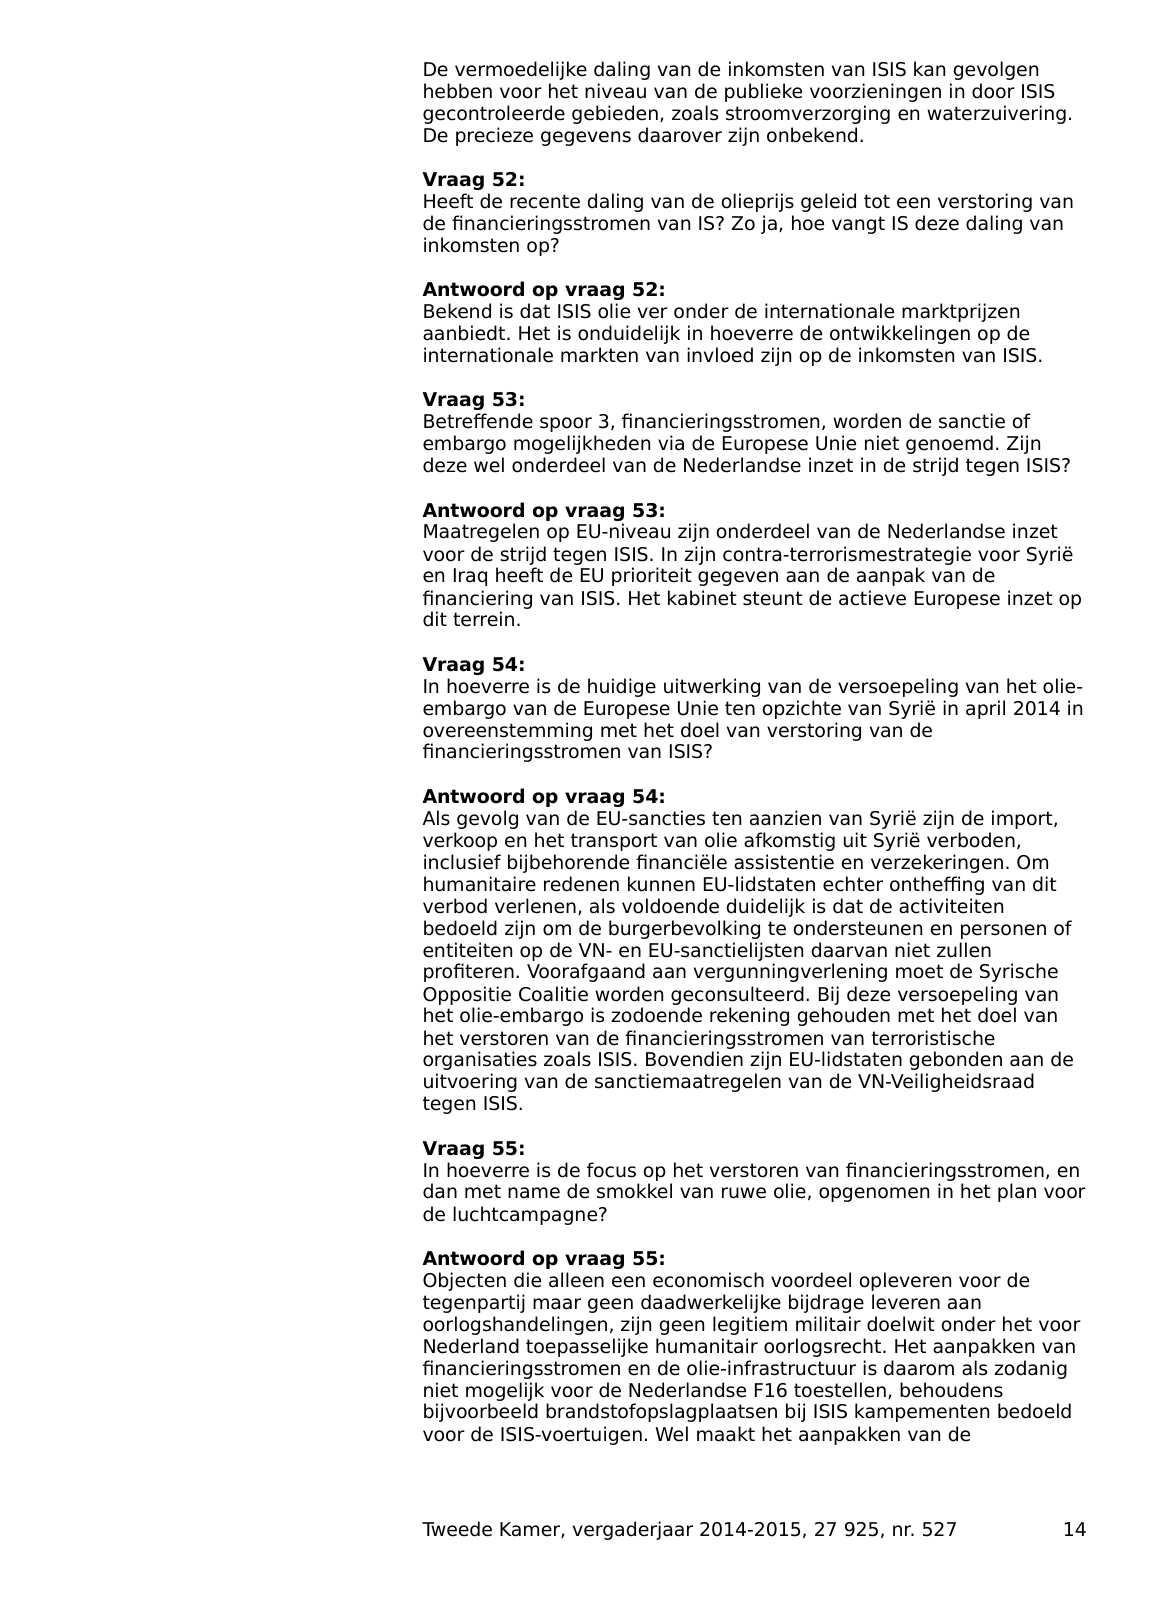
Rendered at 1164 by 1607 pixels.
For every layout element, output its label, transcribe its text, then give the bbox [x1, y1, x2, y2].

text Heeft de recente daling van de olieprijs geleid tot een verstoring van de financieringsstromen van IS? Zo ja, hoe vangt IS deze daling van inkomsten op? [422, 191, 1087, 257]
text Antwoord op vraag 52: [422, 279, 1087, 301]
text Antwoord op vraag 55: [422, 1248, 1087, 1269]
text Vraag 55: [422, 1137, 1087, 1159]
text Antwoord op vraag 53: [422, 499, 1087, 521]
text Als gevolg van de EU-sancties ten aanzien van Syrië zijn de import, verkoop en het transport van olie afkomstig uit Syrië verboden, inclusief bijbehorende financiële assistentie en verzekeringen. Om humanitaire redenen kunnen EU-lidstaten echter ontheffing van dit verbod verlenen, als voldoende duidelijk is dat de activiteiten bedoeld zijn om de burgerbevolking te ondersteunen en personen of entiteiten op de VN- en EU-sanctielijsten daarvan niet zullen profiteren. Voorafgaand aan vergunningverlening moet de Syrische Oppositie Coalitie worden geconsulteerd. Bij deze versoepeling van het olie-embargo is zodoende rekening gehouden met het doel van het verstoren van de financieringsstromen van terroristische organisaties zoals ISIS. Bovendien zijn EU-lidstaten gebonden aan de uitvoering van de sanctiemaatregelen van de VN-Veiligheidsraad tegen ISIS. [422, 808, 1087, 1115]
text In hoeverre is de huidige uitwerking van de versoepeling van het olie-embargo van de Europese Unie ten opzichte van Syrië in april 2014 in overeenstemming met het doel van verstoring van de financieringsstromen van ISIS? [422, 676, 1087, 763]
text Maatregelen op EU-niveau zijn onderdeel van de Nederlandse inzet voor de strijd tegen ISIS. In zijn contra-terrorismestrategie voor Syrië en Iraq heeft de EU prioriteit gegeven aan de aanpak van de financiering van ISIS. Het kabinet steunt de actieve Europese inzet op dit terrein. [422, 521, 1087, 631]
text Objecten die alleen een economisch voordeel opleveren voor de tegenpartij maar geen daadwerkelijke bijdrage leveren aan oorlogshandelingen, zijn geen legitiem militair doelwit onder het voor Nederland toepasselijke humanitair oorlogsrecht. Het aanpakken van financieringsstromen en de olie-infrastructuur is daarom als zodanig niet mogelijk voor de Nederlandse F16 toestellen, behoudens bijvoorbeeld brandstofopslagplaatsen bij ISIS kampementen bedoeld voor de ISIS-voertuigen. Wel maakt het aanpakken van de [422, 1269, 1087, 1445]
text Antwoord op vraag 54: [422, 786, 1087, 808]
text Vraag 53: [422, 389, 1087, 411]
text Betreffende spoor 3, financieringsstromen, worden de sanctie of embargo mogelijkheden via de Europese Unie niet genoemd. Zijn deze wel onderdeel van de Nederlandse inzet in de strijd tegen ISIS? [422, 411, 1087, 477]
text Bekend is dat ISIS olie ver onder de internationale marktprijzen aanbiedt. Het is onduidelijk in hoeverre de ontwikkelingen op de internationale markten van invloed zijn op de inkomsten van ISIS. [422, 301, 1087, 367]
text Vraag 54: [422, 653, 1087, 676]
text Vraag 52: [422, 169, 1087, 191]
text De vermoedelijke daling van de inkomsten van ISIS kan gevolgen hebben voor het niveau van de publieke voorzieningen in door ISIS gecontroleerde gebieden, zoals stroomverzorging en waterzuivering. De precieze gegevens daarover zijn onbekend. [422, 59, 1087, 147]
text In hoeverre is de focus op het verstoren van financieringsstromen, en dan met name de smokkel van ruwe olie, opgenomen in het plan voor de luchtcampagne? [422, 1159, 1087, 1225]
